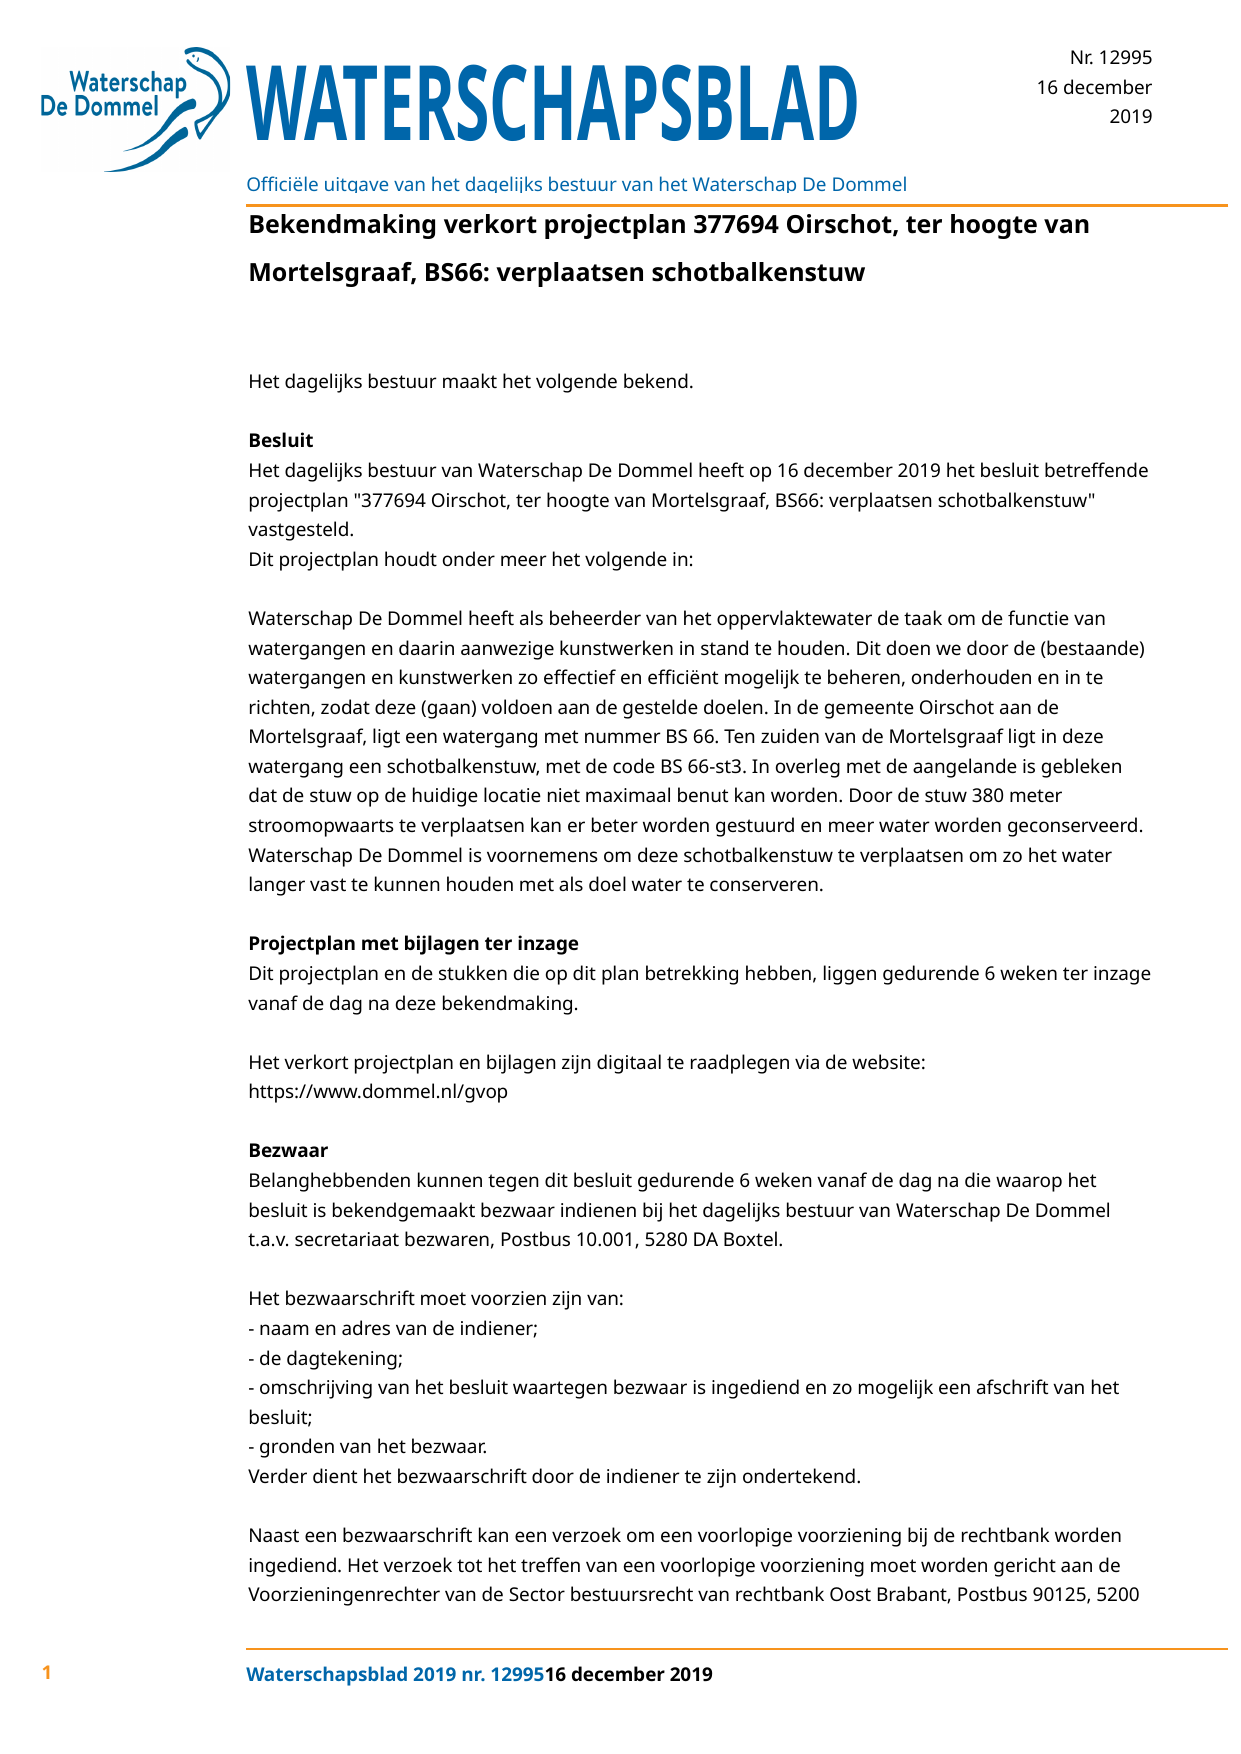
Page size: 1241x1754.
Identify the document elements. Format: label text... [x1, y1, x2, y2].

table_header Het dagelijks bestuur maakt het volgende bekend. Besluit Het dagelijks bestuur van Waterschap De Dommel heeft op 16 december 2019 het besluit betreffende projectplan "377694 Oirschot, ter hoogte van Mortelsgraaf, BS66: verplaatsen schotbalkenstuw" vastgesteld. Dit projectplan houdt onder meer het volgende in: Waterschap De Dommel heeft als beheerder van het oppervlaktewater de taak om de functie van watergangen en daarin aanwezige kunstwerken in stand te houden. Dit doen we door de (bestaande) watergangen en kunstwerken zo effectief en efficiënt mogelijk te beheren, onderhouden en in te richten, zodat deze (gaan) voldoen aan de gestelde doelen. In de gemeente Oirschot aan de Mortelsgraaf, ligt een watergang met nummer BS 66. Ten zuiden van de Mortelsgraaf ligt in deze watergang een schotbalkenstuw, met de code BS 66‑st3. In overleg met de aangelande is gebleken dat de stuw op de huidige locatie niet maximaal benut kan worden. Door de stuw 380 meter stroomopwaarts te verplaatsen kan er beter worden gestuurd en meer water worden geconserveerd. Waterschap De Dommel is voornemens om deze schotbalkenstuw te verplaatsen om zo het water langer vast te kunnen houden met als doel water te conserveren. Projectplan met bijlagen ter inzage Dit projectplan en de stukken die op dit plan betrekking hebben, liggen gedurende 6 weken ter inzage vanaf de dag na deze bekendmaking. Het verkort projectplan en bijlagen zijn digitaal te raadplegen via de website: https://www.dommel.nl/gvop Bezwaar Belanghebbenden kunnen tegen dit besluit gedurende 6 weken vanaf de dag na die waarop het besluit is bekendgemaakt bezwaar indienen bij het dagelijks bestuur van Waterschap De Dommel t.a.v. secretariaat bezwaren, Postbus 10.001, 5280 DA Boxtel. Het bezwaarschrift moet voorzien zijn van: ‑ naam en adres van de indiener; ‑ de dagtekening; ‑ omschrijving van het besluit waartegen bezwaar is ingediend en zo mogelijk een afschrift van het besluit; ‑ gronden van het bezwaar. Verder dient het bezwaarschrift door de indiener te zijn ondertekend. Naast een bezwaarschrift kan een verzoek om een voorlopige voorziening bij de rechtbank worden ingediend. Het verzoek tot het treffen van een voorlopige voorziening moet worden gericht aan de Voorzieningenrechter van de Sector bestuursrecht van rechtbank Oost Brabant, Postbus 90125, 5200 [248, 369, 1152, 1607]
text Bekendmaking verkort projectplan 377694 Oirschot, ter hoogte van Mortelsgraaf, BS66: verplaatsen schotbalkenstuw [248, 207, 1152, 288]
picture [41, 47, 231, 172]
picture [204, 47, 231, 76]
picture [45, 99, 51, 111]
picture [198, 118, 210, 131]
